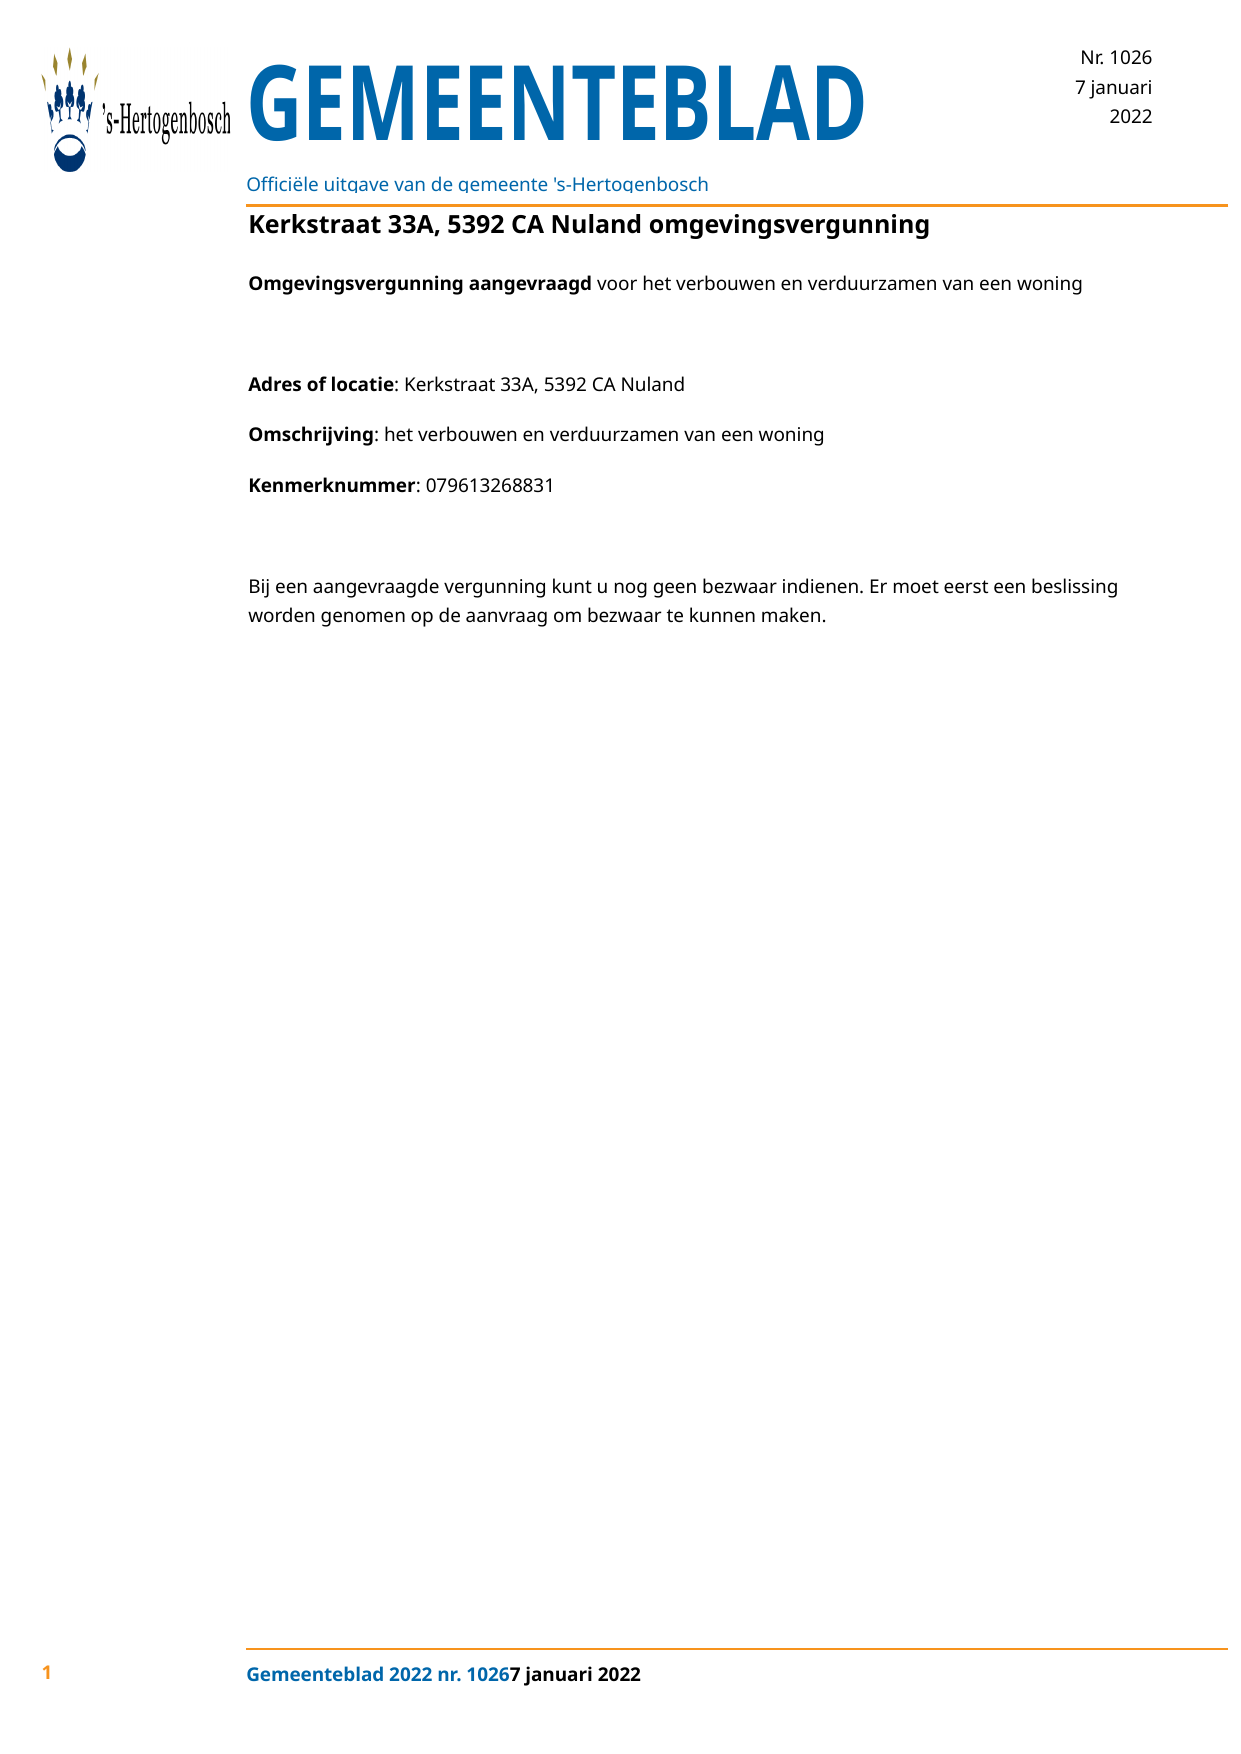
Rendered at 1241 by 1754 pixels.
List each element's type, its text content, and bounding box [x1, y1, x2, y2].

picture [41, 47, 231, 172]
text Kenmerknummer: 079613268831 [248, 472, 1152, 498]
text Omschrijving: het verbouwen en verduurzamen van een woning [248, 422, 1152, 447]
text Omgevingsvergunning aangevraagd voor het verbouwen en verduurzamen van een woning [248, 270, 1152, 296]
text Kerkstraat 33A, 5392 CA Nuland omgevingsvergunning [248, 207, 1152, 241]
text Adres of locatie: Kerkstraat 33A, 5392 CA Nuland [248, 371, 1152, 397]
text Bij een aangevraagde vergunning kunt u nog geen bezwaar indienen. Er moet eerst een beslissing worden genomen op de aanvraag om bezwaar te kunnen maken. [248, 573, 1152, 628]
